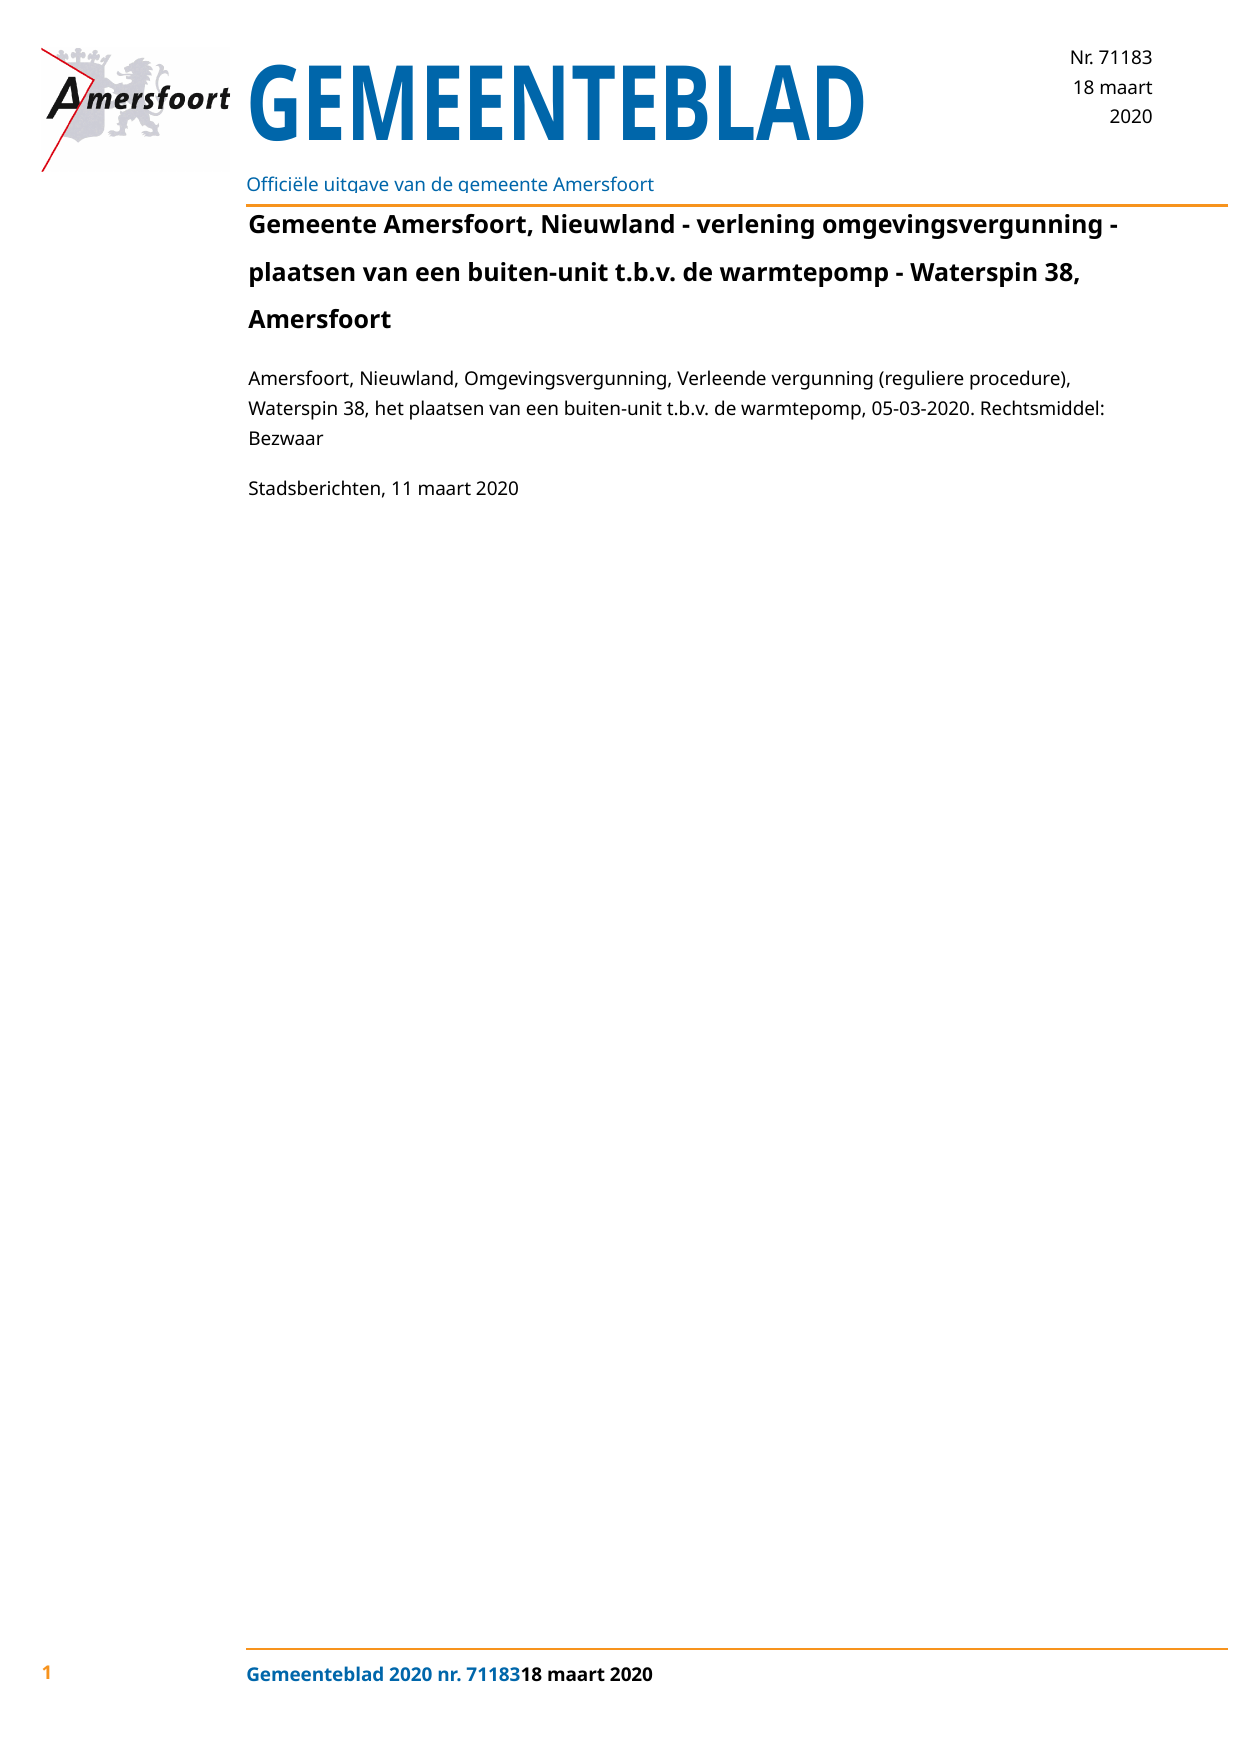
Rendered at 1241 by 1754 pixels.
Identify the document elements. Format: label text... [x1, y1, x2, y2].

text Gemeente Amersfoort, Nieuwland - verlening omgevingsvergunning - plaatsen van een buiten-unit t.b.v. de warmtepomp - Waterspin 38, Amersfoort [248, 207, 1152, 336]
text Amersfoort, Nieuwland, Omgevingsvergunning, Verleende vergunning (reguliere procedure), Waterspin 38, het plaatsen van een buiten-unit t.b.v. de warmtepomp, 05-03-2020. Rechtsmiddel: Bezwaar [248, 366, 1152, 450]
text Stadsberichten, 11 maart 2020 [248, 475, 1152, 501]
picture [41, 47, 231, 172]
